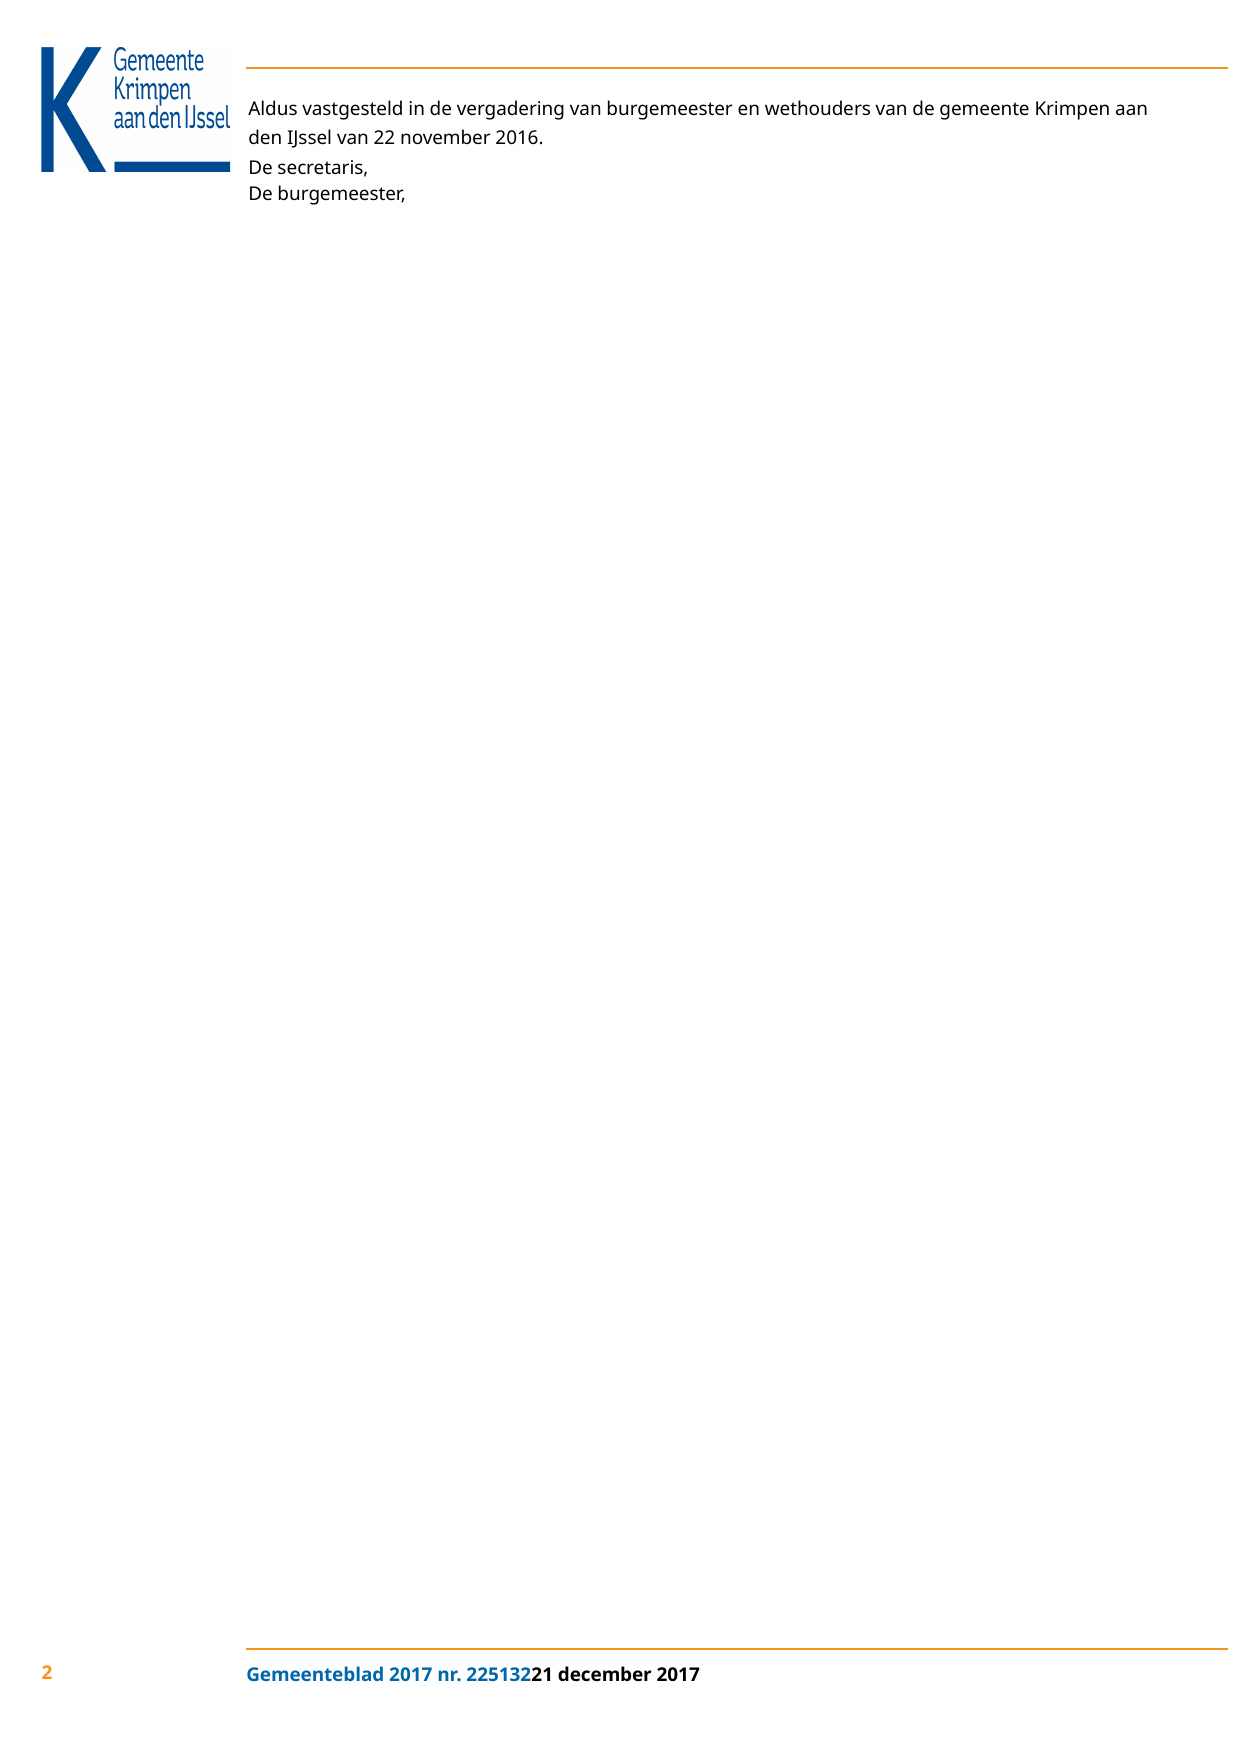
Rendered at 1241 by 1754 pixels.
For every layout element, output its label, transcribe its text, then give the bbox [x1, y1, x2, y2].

text Aldus vastgesteld in de vergadering van burgemeester en wethouders van de gemeente Krimpen aan den IJssel van 22 november 2016. [248, 95, 1152, 150]
text De burgemeester, [248, 180, 1152, 205]
text De secretaris, [248, 154, 1152, 180]
picture [41, 47, 231, 172]
